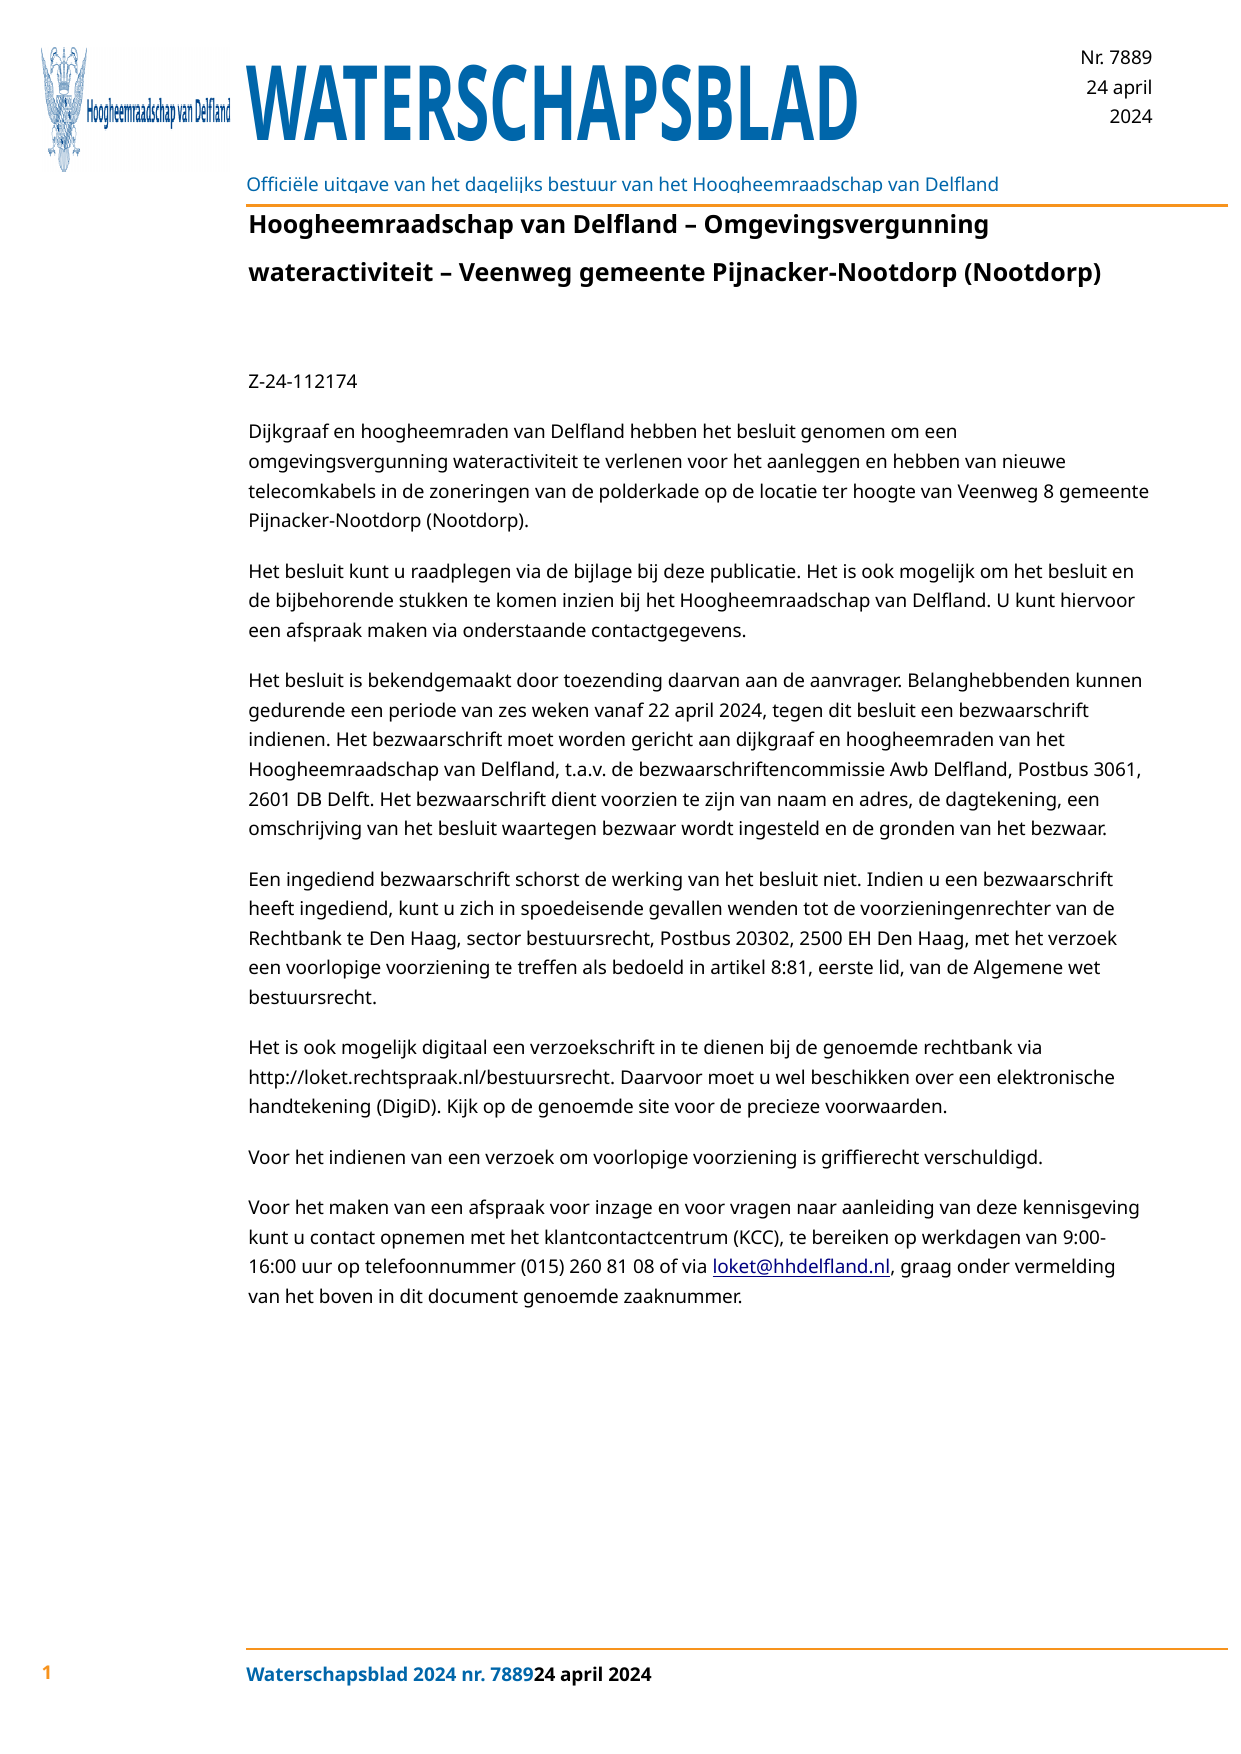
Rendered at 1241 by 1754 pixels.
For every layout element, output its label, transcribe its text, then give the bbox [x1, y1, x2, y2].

picture [41, 47, 231, 172]
text Voor het indienen van een verzoek om voorlopige voorziening is griffierecht verschuldigd. [248, 1144, 1152, 1170]
text Het besluit is bekendgemaakt door toezending daarvan aan de aanvrager. Belanghebbenden kunnen gedurende een periode van zes weken vanaf 22 april 2024, tegen dit besluit een bezwaarschrift indienen. Het bezwaarschrift moet worden gericht aan dijkgraaf en hoogheemraden van het Hoogheemraadschap van Delfland, t.a.v. de bezwaarschriftencommissie Awb Delfland, Postbus 3061, 2601 DB Delft. Het bezwaarschrift dient voorzien te zijn van naam en adres, de dagtekening, een omschrijving van het besluit waartegen bezwaar wordt ingesteld en de gronden van het bezwaar. [248, 667, 1152, 841]
text Het is ook mogelijk digitaal een verzoekschrift in te dienen bij de genoemde rechtbank via http://loket.rechtspraak.nl/bestuursrecht. Daarvoor moet u wel beschikken over een elektronische handtekening (DigiD). Kijk op de genoemde site voor de precieze voorwaarden. [248, 1034, 1152, 1119]
text Z-24-112174 [248, 368, 1152, 394]
text Het besluit kunt u raadplegen via de bijlage bij deze publicatie. Het is ook mogelijk om het besluit en de bijbehorende stukken te komen inzien bij het Hoogheemraadschap van Delfland. U kunt hiervoor een afspraak maken via onderstaande contactgegevens. [248, 558, 1152, 643]
text Een ingediend bezwaarschrift schorst de werking van het besluit niet. Indien u een bezwaarschrift heeft ingediend, kunt u zich in spoedeisende gevallen wenden tot de voorzieningenrechter van de Rechtbank te Den Haag, sector bestuursrecht, Postbus 20302, 2500 EH Den Haag, met het verzoek een voorlopige voorziening te treffen als bedoeld in artikel 8:81, eerste lid, van de Algemene wet bestuursrecht. [248, 866, 1152, 1010]
text Voor het maken van een afspraak voor inzage en voor vragen naar aanleiding van deze kennisgeving kunt u contact opnemen met het klantcontactcentrum (KCC), te bereiken op werkdagen van 9:00-16:00 uur op telefoonnummer (015) 260 81 08 of via loket@hhdelfland.nl, graag onder vermelding van het boven in dit document genoemde zaaknummer. [248, 1194, 1152, 1309]
text Hoogheemraadschap van Delfland – Omgevingsvergunning wateractiviteit – Veenweg gemeente Pijnacker-Nootdorp (Nootdorp) [248, 207, 1152, 288]
text Dijkgraaf en hoogheemraden van Delfland hebben het besluit genomen om een omgevingsvergunning wateractiviteit te verlenen voor het aanleggen en hebben van nieuwe telecomkabels in de zoneringen van de polderkade op de locatie ter hoogte van Veenweg 8 gemeente Pijnacker-Nootdorp (Nootdorp). [248, 419, 1152, 533]
